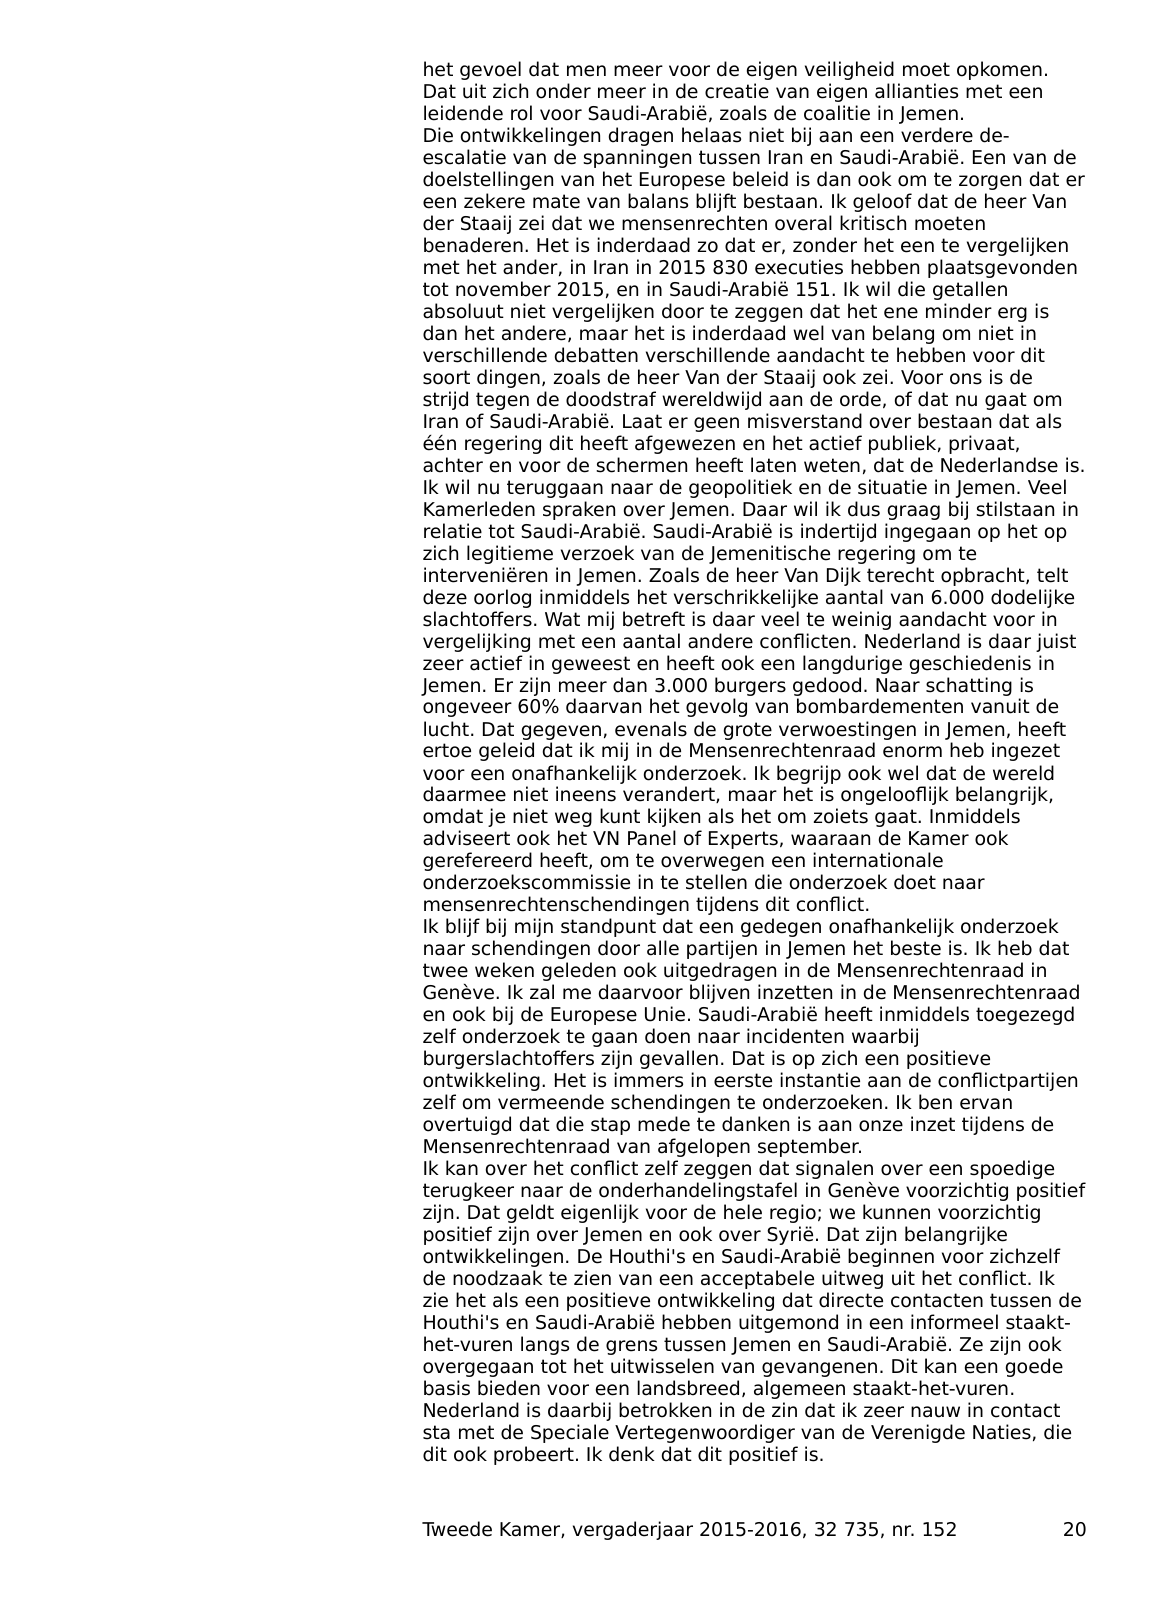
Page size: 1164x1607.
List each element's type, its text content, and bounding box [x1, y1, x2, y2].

text Ik blijf bij mijn standpunt dat een gedegen onafhankelijk onderzoek naar schendingen door alle partijen in Jemen het beste is. Ik heb dat twee weken geleden ook uitgedragen in de Mensenrechtenraad in Genève. Ik zal me daarvoor blijven inzetten in de Mensenrechtenraad en ook bij de Europese Unie. Saudi-Arabië heeft inmiddels toegezegd zelf onderzoek te gaan doen naar incidenten waarbij burgerslachtoffers zijn gevallen. Dat is op zich een positieve ontwikkeling. Het is immers in eerste instantie aan de conflictpartijen zelf om vermeende schendingen te onderzoeken. Ik ben ervan overtuigd dat die stap mede te danken is aan onze inzet tijdens de Mensenrechtenraad van afgelopen september. [422, 916, 1087, 1158]
text Ik kan over het conflict zelf zeggen dat signalen over een spoedige terugkeer naar de onderhandelingstafel in Genève voorzichtig positief zijn. Dat geldt eigenlijk voor de hele regio; we kunnen voorzichtig positief zijn over Jemen en ook over Syrië. Dat zijn belangrijke ontwikkelingen. De Houthi's en Saudi-Arabië beginnen voor zichzelf de noodzaak te zien van een acceptabele uitweg uit het conflict. Ik zie het als een positieve ontwikkeling dat directe contacten tussen de Houthi's en Saudi-Arabië hebben uitgemond in een informeel staakt-het-vuren langs de grens tussen Jemen en Saudi-Arabië. Ze zijn ook overgegaan tot het uitwisselen van gevangenen. Dit kan een goede basis bieden voor een landsbreed, algemeen staakt-het-vuren. Nederland is daarbij betrokken in de zin dat ik zeer nauw in contact sta met de Speciale Vertegenwoordiger van de Verenigde Naties, die dit ook probeert. Ik denk dat dit positief is. [422, 1158, 1087, 1466]
text het gevoel dat men meer voor de eigen veiligheid moet opkomen. Dat uit zich onder meer in de creatie van eigen allianties met een leidende rol voor Saudi-Arabië, zoals de coalitie in Jemen. [422, 59, 1087, 125]
text Ik wil nu teruggaan naar de geopolitiek en de situatie in Jemen. Veel Kamerleden spraken over Jemen. Daar wil ik dus graag bij stilstaan in relatie tot Saudi-Arabië. Saudi-Arabië is indertijd ingegaan op het op zich legitieme verzoek van de Jemenitische regering om te interveniëren in Jemen. Zoals de heer Van Dijk terecht opbracht, telt deze oorlog inmiddels het verschrikkelijke aantal van 6.000 dodelijke slachtoffers. Wat mij betreft is daar veel te weinig aandacht voor in vergelijking met een aantal andere conflicten. Nederland is daar juist zeer actief in geweest en heeft ook een langdurige geschiedenis in Jemen. Er zijn meer dan 3.000 burgers gedood. Naar schatting is ongeveer 60% daarvan het gevolg van bombardementen vanuit de lucht. Dat gegeven, evenals de grote verwoestingen in Jemen, heeft ertoe geleid dat ik mij in de Mensenrechtenraad enorm heb ingezet voor een onafhankelijk onderzoek. Ik begrijp ook wel dat de wereld daarmee niet ineens verandert, maar het is ongelooflijk belangrijk, omdat je niet weg kunt kijken als het om zoiets gaat. Inmiddels adviseert ook het VN Panel of Experts, waaraan de Kamer ook gerefereerd heeft, om te overwegen een internationale onderzoekscommissie in te stellen die onderzoek doet naar mensenrechtenschendingen tijdens dit conflict. [422, 477, 1087, 916]
text Die ontwikkelingen dragen helaas niet bij aan een verdere de-escalatie van de spanningen tussen Iran en Saudi-Arabië. Een van de doelstellingen van het Europese beleid is dan ook om te zorgen dat er een zekere mate van balans blijft bestaan. Ik geloof dat de heer Van der Staaij zei dat we mensenrechten overal kritisch moeten benaderen. Het is inderdaad zo dat er, zonder het een te vergelijken met het ander, in Iran in 2015 830 executies hebben plaatsgevonden tot november 2015, en in Saudi-Arabië 151. Ik wil die getallen absoluut niet vergelijken door te zeggen dat het ene minder erg is dan het andere, maar het is inderdaad wel van belang om niet in verschillende debatten verschillende aandacht te hebben voor dit soort dingen, zoals de heer Van der Staaij ook zei. Voor ons is de strijd tegen de doodstraf wereldwijd aan de orde, of dat nu gaat om Iran of Saudi-Arabië. Laat er geen misverstand over bestaan dat als één regering dit heeft afgewezen en het actief publiek, privaat, achter en voor de schermen heeft laten weten, dat de Nederlandse is. [422, 125, 1087, 477]
